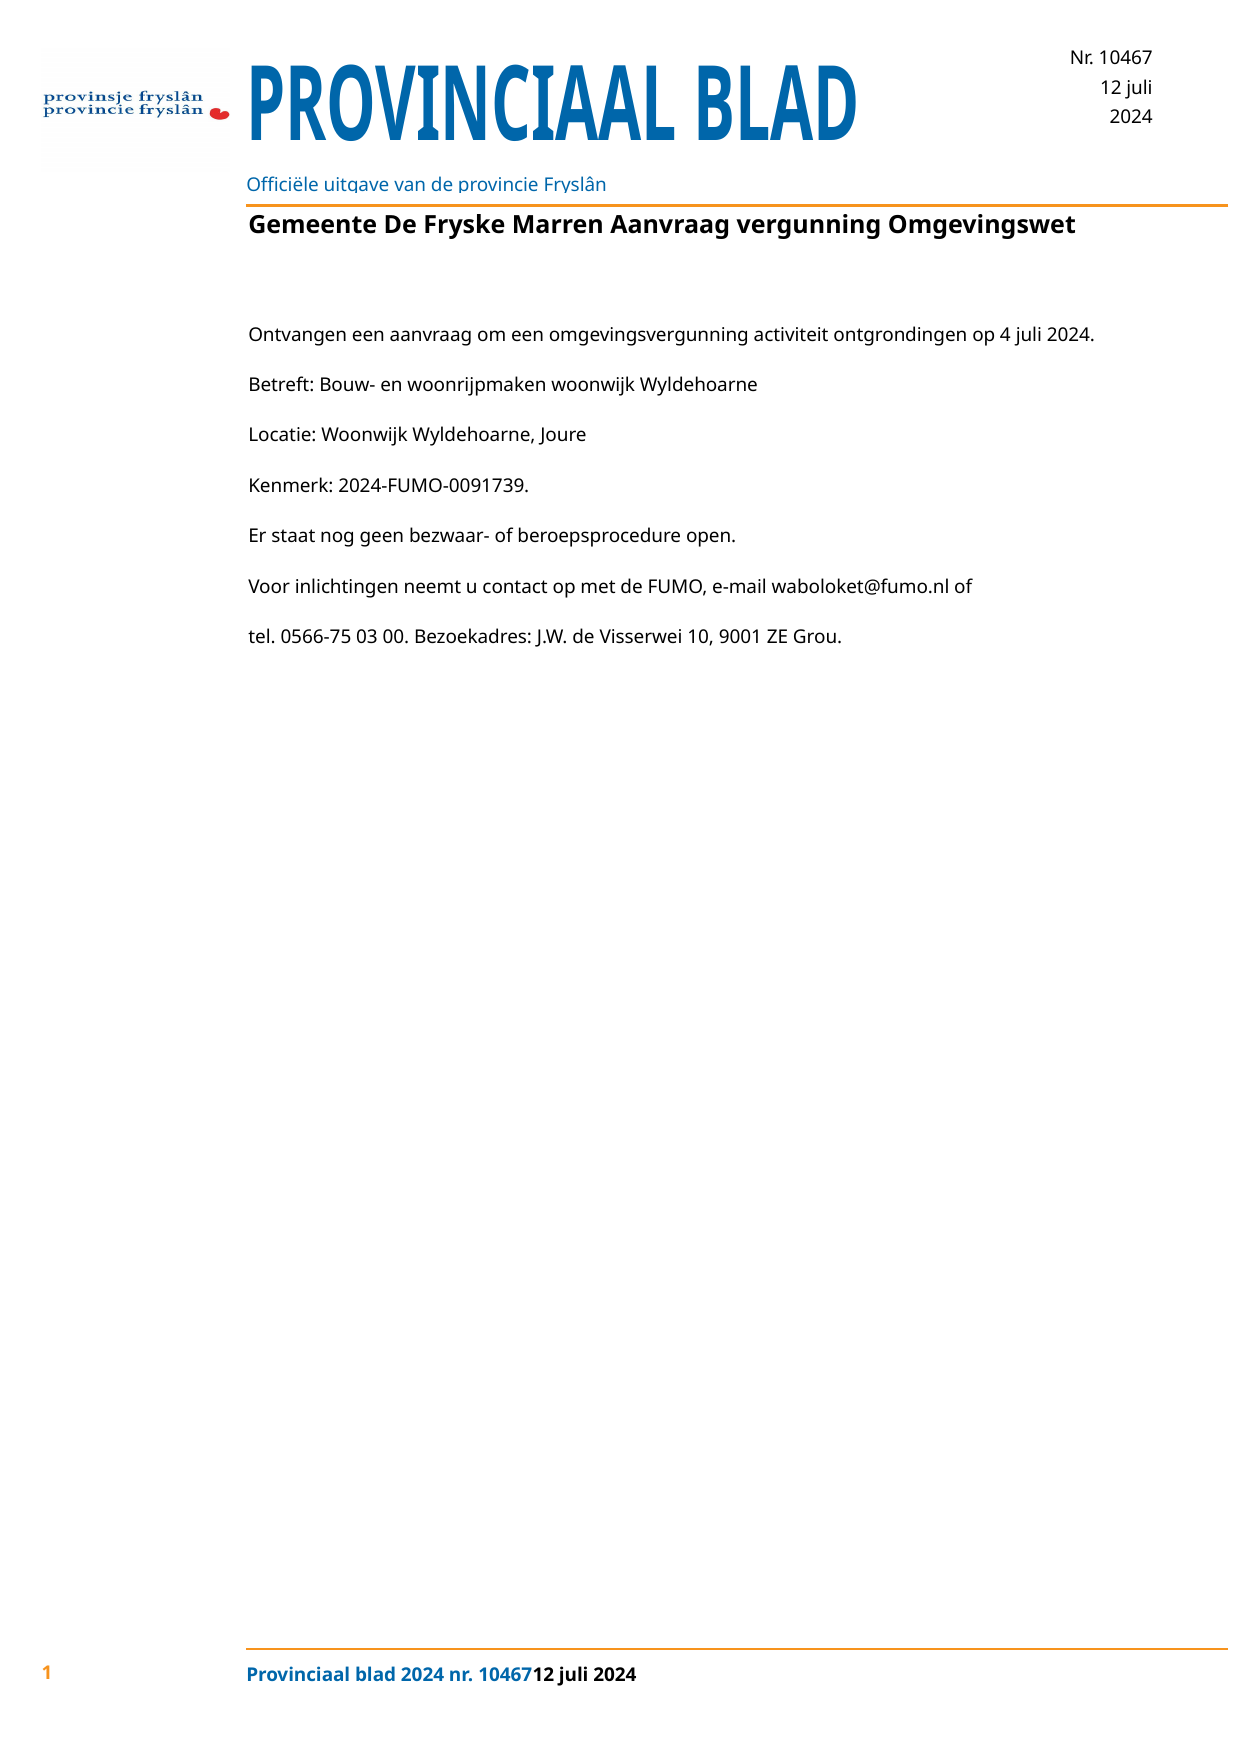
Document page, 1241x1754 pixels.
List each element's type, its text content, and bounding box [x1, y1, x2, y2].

picture [41, 47, 231, 172]
text Er staat nog geen bezwaar- of beroepsprocedure open. [248, 522, 1152, 548]
text tel. 0566-75 03 00. Bezoekadres: J.W. de Visserwei 10, 9001 ZE Grou. [248, 623, 1152, 649]
text Locatie: Woonwijk Wyldehoarne, Joure [248, 422, 1152, 447]
text Ontvangen een aanvraag om een omgevingsvergunning activiteit ontgrondingen op 4 juli 2024. [248, 321, 1152, 346]
text Voor inlichtingen neemt u contact op met de FUMO, e-mail waboloket@fumo.nl of [248, 573, 1152, 598]
text Kenmerk: 2024-FUMO-0091739. [248, 472, 1152, 498]
text Betreft: Bouw- en woonrijpmaken woonwijk Wyldehoarne [248, 371, 1152, 397]
text Gemeente De Fryske Marren Aanvraag vergunning Omgevingswet [248, 207, 1152, 241]
